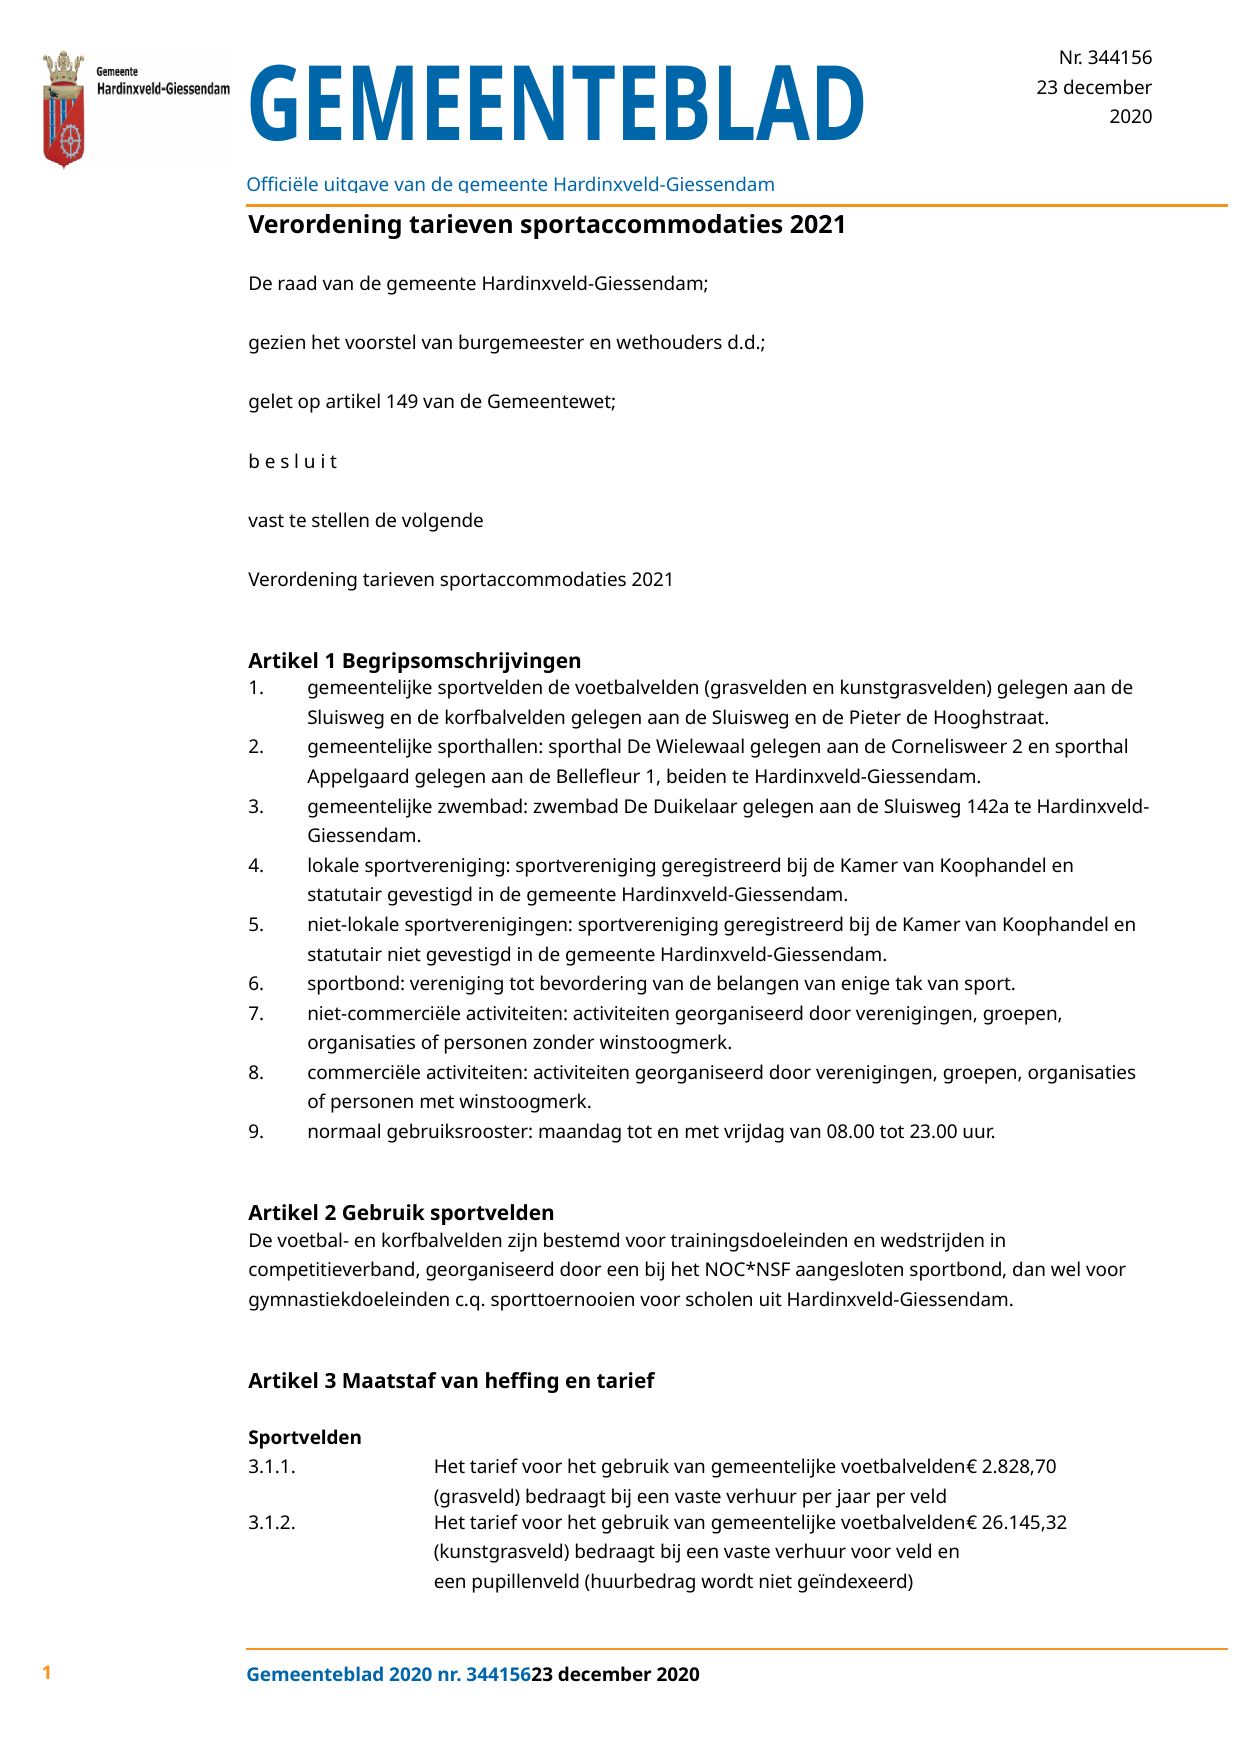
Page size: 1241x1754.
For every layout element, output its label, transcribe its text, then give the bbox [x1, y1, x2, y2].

text Artikel 2 Gebruik sportvelden [248, 1198, 1152, 1227]
list niet-lokale sportverenigingen: sportvereniging geregistreerd bij de Kamer van Koophandel en statutair niet gevestigd in de gemeente Hardinxveld-Giessendam. [248, 911, 1152, 967]
table_cell 3.1.2. [248, 1509, 433, 1594]
text Sportvelden [248, 1424, 1152, 1450]
text b e s l u i t [248, 448, 1152, 473]
list lokale sportvereniging: sportvereniging geregistreerd bij de Kamer van Koophandel en statutair gevestigd in de gemeente Hardinxveld-Giessendam. [248, 852, 1152, 907]
text De raad van de gemeente Hardinxveld-Giessendam; [248, 270, 1152, 296]
picture [41, 47, 231, 172]
text vast te stellen de volgende [248, 507, 1152, 533]
text Verordening tarieven sportaccommodaties 2021 [248, 207, 1152, 241]
text De voetbal- en korfbalvelden zijn bestemd voor trainingsdoeleinden en wedstrijden in competitieverband, georganiseerd door een bij het NOC*NSF aangesloten sportbond, dan wel voor gymnastiekdoeleinden c.q. sporttoernooien voor scholen uit Hardinxveld-Giessendam. [248, 1227, 1152, 1312]
text gelet op artikel 149 van de Gemeentewet; [248, 389, 1152, 414]
list sportbond: vereniging tot bevordering van de belangen van enige tak van sport. [248, 970, 1152, 996]
text gezien het voorstel van burgemeester en wethouders d.d.; [248, 329, 1152, 355]
list normaal gebruiksrooster: maandag tot en met vrijdag van 08.00 tot 23.00 uur. [248, 1118, 1152, 1144]
list gemeentelijke sporthallen: sporthal De Wielewaal gelegen aan de Cornelisweer 2 en sporthal Appelgaard gelegen aan de Bellefleur 1, beiden te Hardinxveld-Giessendam. [248, 734, 1152, 789]
list gemeentelijke zwembad: zwembad De Duikelaar gelegen aan de Sluisweg 142a te Hardinxveld-Giessendam. [248, 793, 1152, 848]
table_header 3.1.1. [248, 1454, 433, 1509]
text Verordening tarieven sportaccommodaties 2021 [248, 566, 1152, 592]
list gemeentelijke sportvelden de voetbalvelden (grasvelden en kunstgrasvelden) gelegen aan de Sluisweg en de korfbalvelden gelegen aan de Sluisweg en de Pieter de Hooghstraat. [248, 674, 1152, 730]
text Artikel 1 Begripsomschrijvingen [248, 646, 1152, 674]
list niet-commerciële activiteiten: activiteiten georganiseerd door verenigingen, groepen, organisaties of personen zonder winstoogmerk. [248, 1000, 1152, 1055]
table_cell € 26.145,32 [966, 1509, 1152, 1594]
table_cell Het tarief voor het gebruik van gemeentelijke voetbalvelden (kunstgrasveld) bedraagt bij een vaste verhuur voor veld en een pupillenveld (huurbedrag wordt niet geïndexeerd) [434, 1509, 966, 1594]
table_header € 2.828,70 [966, 1454, 1152, 1509]
list commerciële activiteiten: activiteiten georganiseerd door verenigingen, groepen, organisaties of personen met winstoogmerk. [248, 1059, 1152, 1114]
table_header Het tarief voor het gebruik van gemeentelijke voetbalvelden (grasveld) bedraagt bij een vaste verhuur per jaar per veld [434, 1454, 966, 1509]
text Artikel 3 Maatstaf van heffing en tarief [248, 1366, 1152, 1394]
